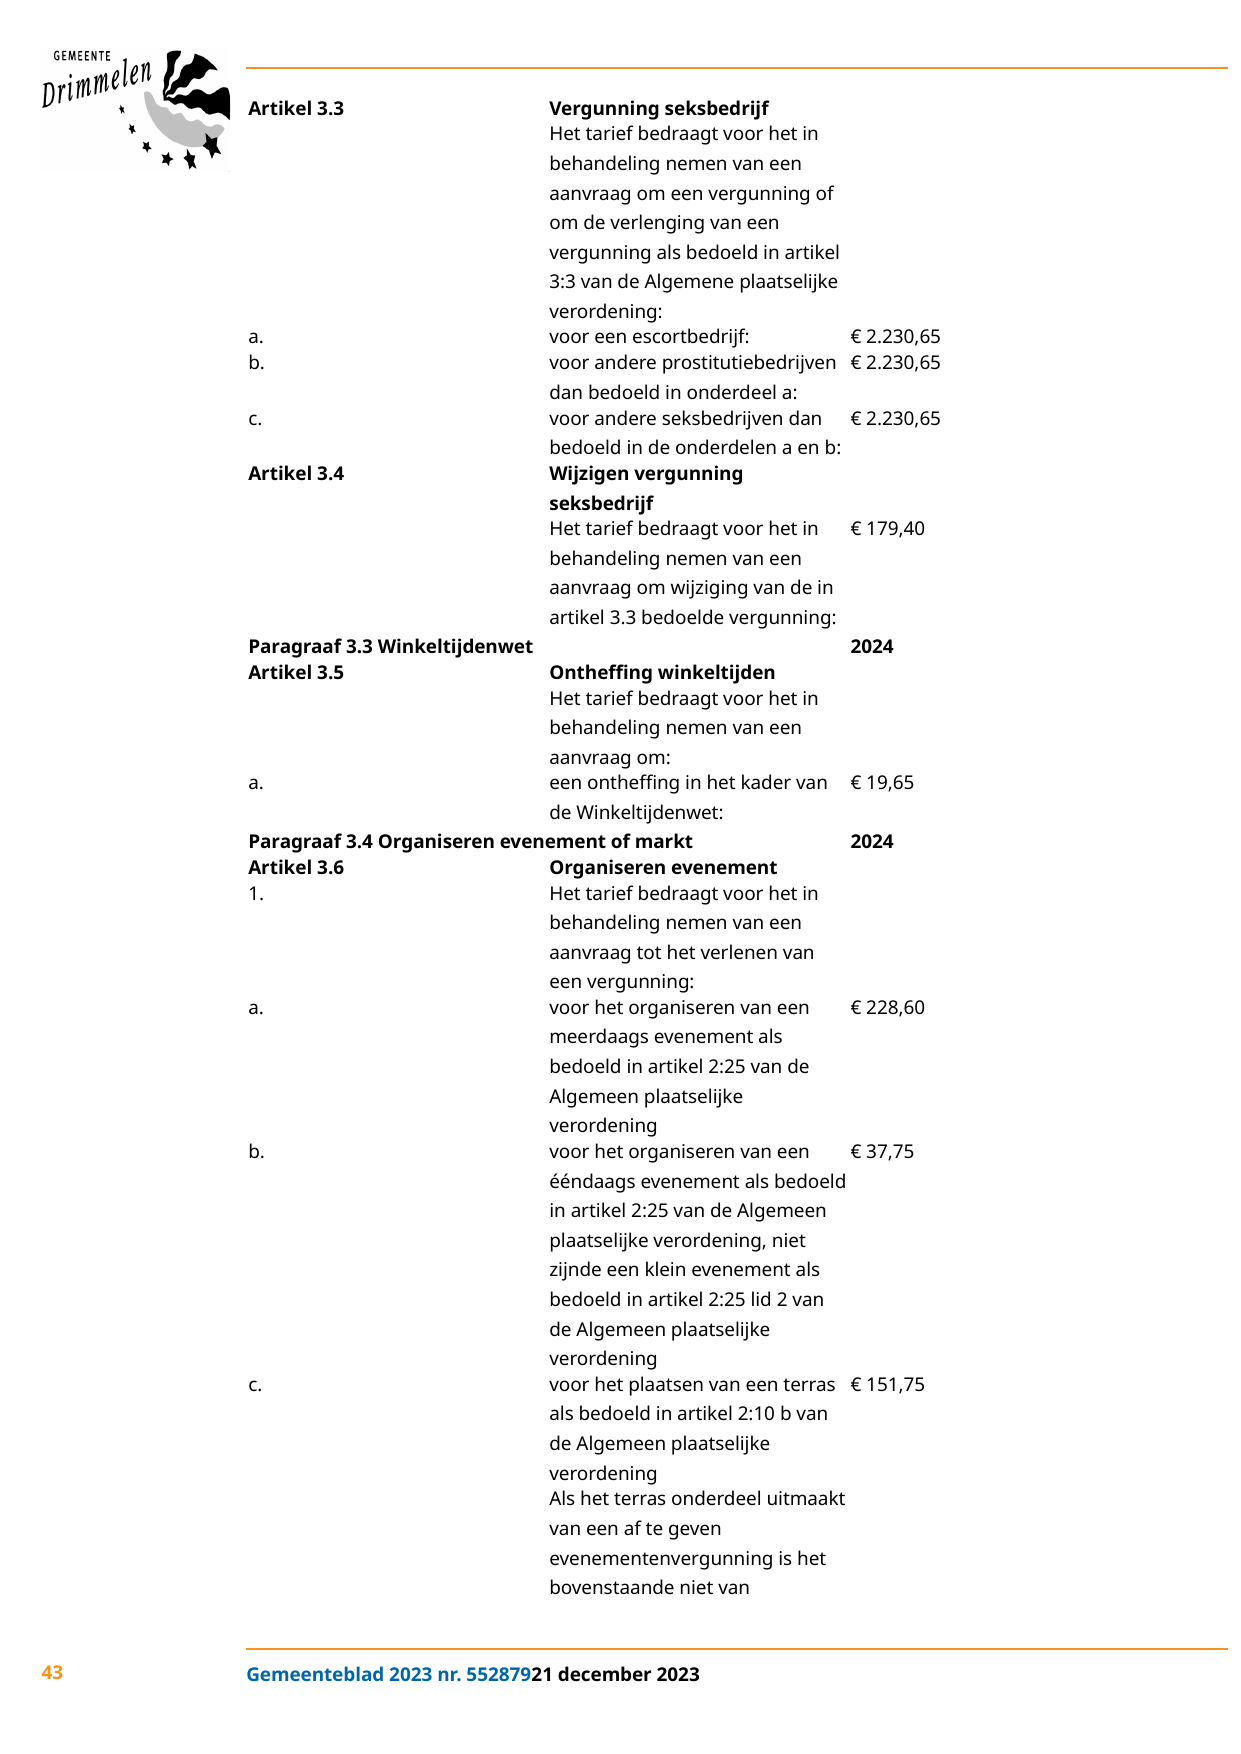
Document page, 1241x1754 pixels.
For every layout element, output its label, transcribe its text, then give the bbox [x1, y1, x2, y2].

table_header 2024 [850, 828, 1152, 854]
table_cell Artikel 3.6 [248, 854, 549, 880]
table_cell [850, 95, 1152, 121]
table_cell [248, 685, 549, 769]
table_cell c. [248, 405, 549, 460]
table_cell Het tarief bedraagt voor het in behandeling nemen van een aanvraag om: [549, 685, 850, 769]
table_cell een ontheffing in het kader van de Winkeltijdenwet: [549, 770, 850, 825]
table_cell [850, 460, 1152, 515]
table_cell [248, 1486, 549, 1600]
table_cell Wijzigen vergunning seksbedrijf [549, 460, 850, 515]
table_cell Het tarief bedraagt voor het in behandeling nemen van een aanvraag om wijziging van de in artikel 3.3 bedoelde vergunning: [549, 515, 850, 630]
table_cell [850, 121, 1152, 324]
table_cell a. [248, 324, 549, 349]
table_cell Artikel 3.4 [248, 460, 549, 515]
table_cell Organiseren evenement [549, 854, 850, 880]
table_header Paragraaf 3.3 Winkeltijdenwet [248, 633, 850, 659]
table_cell voor andere seksbedrijven dan bedoeld in de onderdelen a en b: [549, 405, 850, 460]
table_cell Het tarief bedraagt voor het in behandeling nemen van een aanvraag om een vergunning of om de verlenging van een vergunning als bedoeld in artikel 3:3 van de Algemene plaatselijke verordening: [549, 121, 850, 324]
table_cell Ontheffing winkeltijden [549, 659, 850, 685]
table_cell € 19,65 [850, 770, 1152, 825]
table_cell b. [248, 1138, 549, 1371]
table_cell voor het organiseren van een meerdaags evenement als bedoeld in artikel 2:25 van de Algemeen plaatselijke verordening [549, 994, 850, 1138]
table_cell voor andere prostitutiebedrijven dan bedoeld in onderdeel a: [549, 350, 850, 405]
table_header Paragraaf 3.4 Organiseren evenement of markt [248, 828, 850, 854]
table_header 2024 [850, 633, 1152, 659]
table_cell [850, 880, 1152, 994]
table_cell [850, 854, 1152, 880]
table_cell € 2.230,65 [850, 324, 1152, 349]
picture [41, 47, 231, 172]
table_cell Als het terras onderdeel uitmaakt van een af te geven evenementenvergunning is het bovenstaande niet van [549, 1486, 850, 1600]
table_cell voor een escortbedrijf: [549, 324, 850, 349]
table_cell € 151,75 [850, 1371, 1152, 1486]
table_cell [248, 515, 549, 630]
table_cell Het tarief bedraagt voor het in behandeling nemen van een aanvraag tot het verlenen van een vergunning: [549, 880, 850, 994]
table_cell € 179,40 [850, 515, 1152, 630]
table_cell voor het organiseren van een ééndaags evenement als bedoeld in artikel 2:25 van de Algemeen plaatselijke verordening, niet zijnde een klein evenement als bedoeld in artikel 2:25 lid 2 van de Algemeen plaatselijke verordening [549, 1138, 850, 1371]
table_cell Artikel 3.3 [248, 95, 549, 121]
table_cell € 37,75 [850, 1138, 1152, 1371]
table_cell [248, 121, 549, 324]
table_cell € 228,60 [850, 994, 1152, 1138]
table_cell € 2.230,65 [850, 405, 1152, 460]
table_cell 1. [248, 880, 549, 994]
table_cell [850, 685, 1152, 769]
table_cell [850, 659, 1152, 685]
table_cell Vergunning seksbedrijf [549, 95, 850, 121]
table_cell a. [248, 770, 549, 825]
table_cell [850, 1486, 1152, 1600]
table_cell b. [248, 350, 549, 405]
table_cell c. [248, 1371, 549, 1486]
table_cell Artikel 3.5 [248, 659, 549, 685]
table_cell voor het plaatsen van een terras als bedoeld in artikel 2:10 b van de Algemeen plaatselijke verordening [549, 1371, 850, 1486]
table_cell a. [248, 994, 549, 1138]
table_cell € 2.230,65 [850, 350, 1152, 405]
